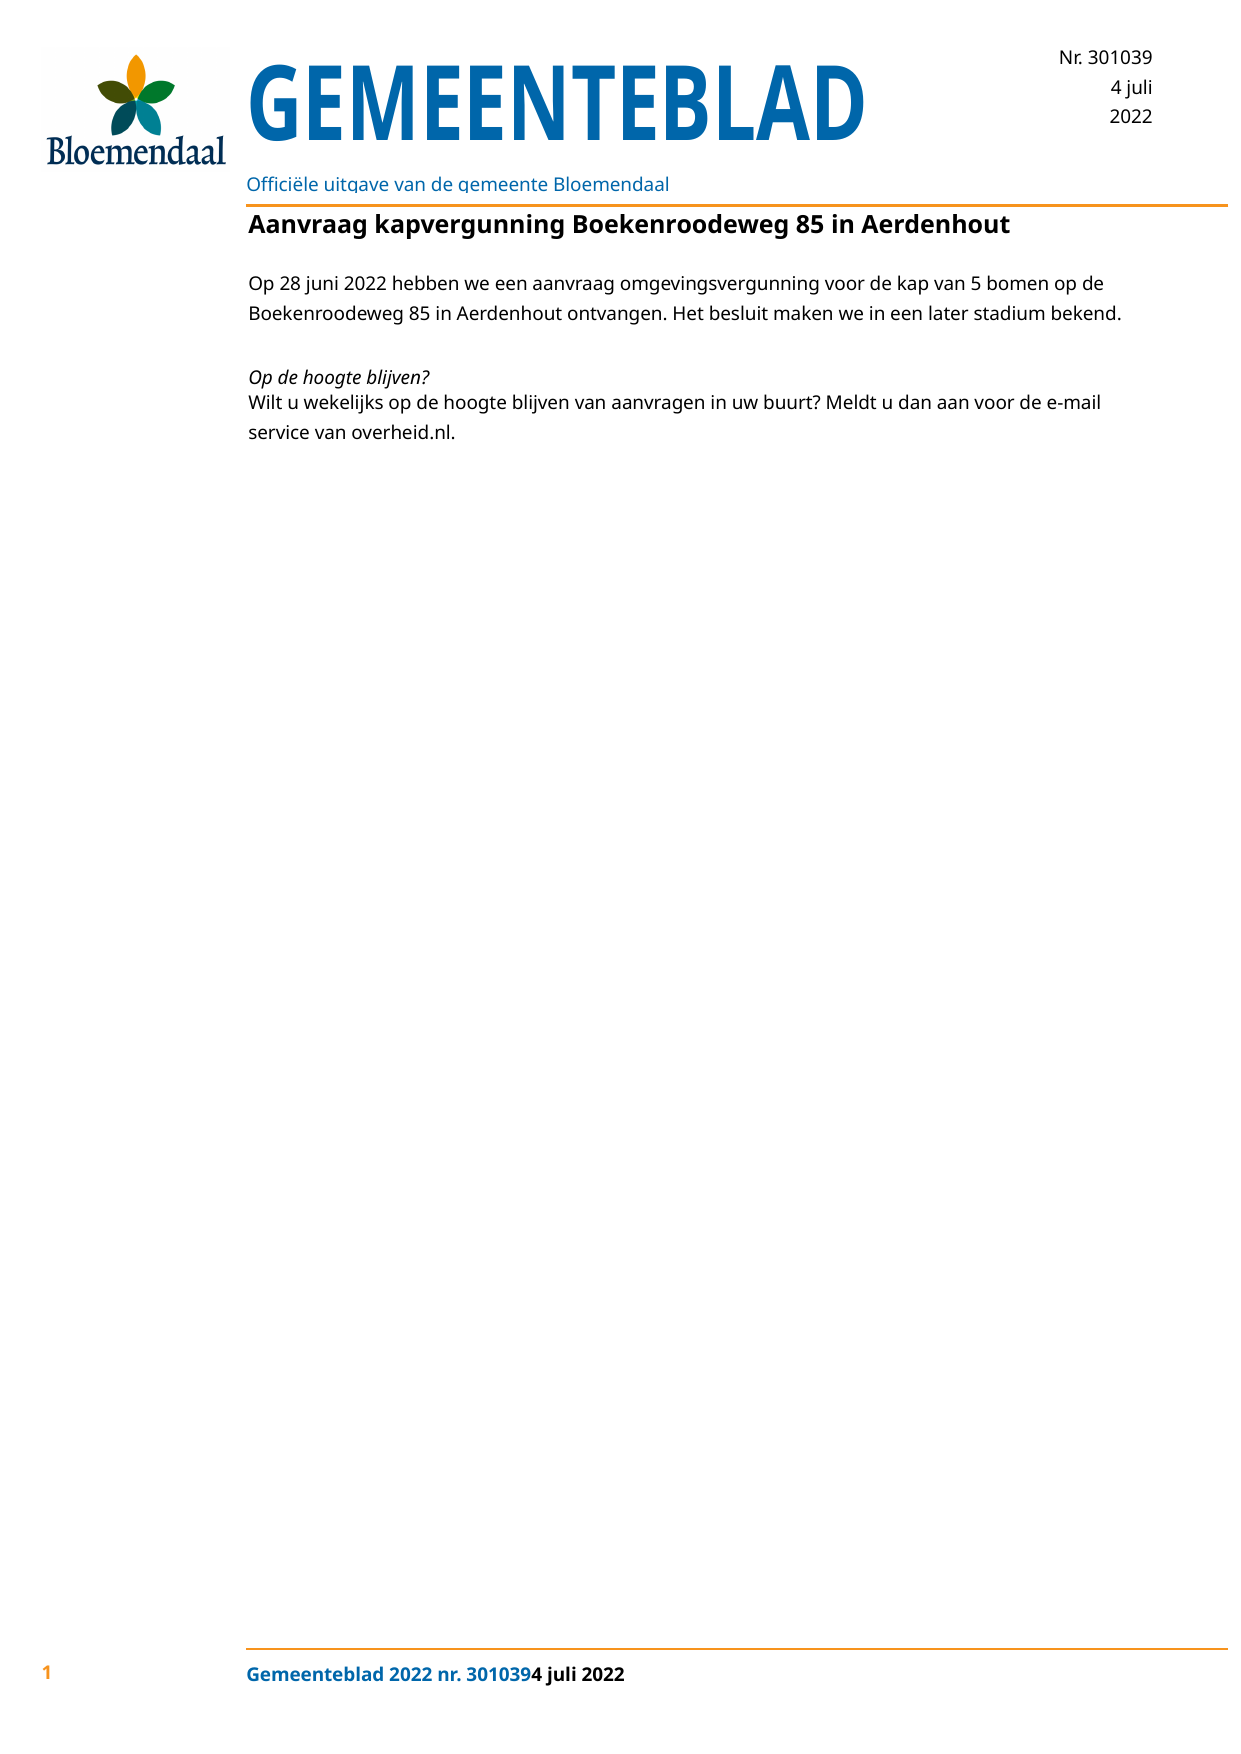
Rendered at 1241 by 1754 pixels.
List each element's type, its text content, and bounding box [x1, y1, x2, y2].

text Op de hoogte blijven? [248, 364, 1152, 389]
picture [41, 47, 231, 172]
text Op 28 juni 2022 hebben we een aanvraag omgevingsvergunning voor de kap van 5 bomen op de Boekenroodeweg 85 in Aerdenhout ontvangen. Het besluit maken we in een later stadium bekend. [248, 270, 1152, 326]
text Wilt u wekelijks op de hoogte blijven van aanvragen in uw buurt? Meldt u dan aan voor de e-mail service van overheid.nl. [248, 389, 1152, 445]
text Aanvraag kapvergunning Boekenroodeweg 85 in Aerdenhout [248, 207, 1152, 241]
